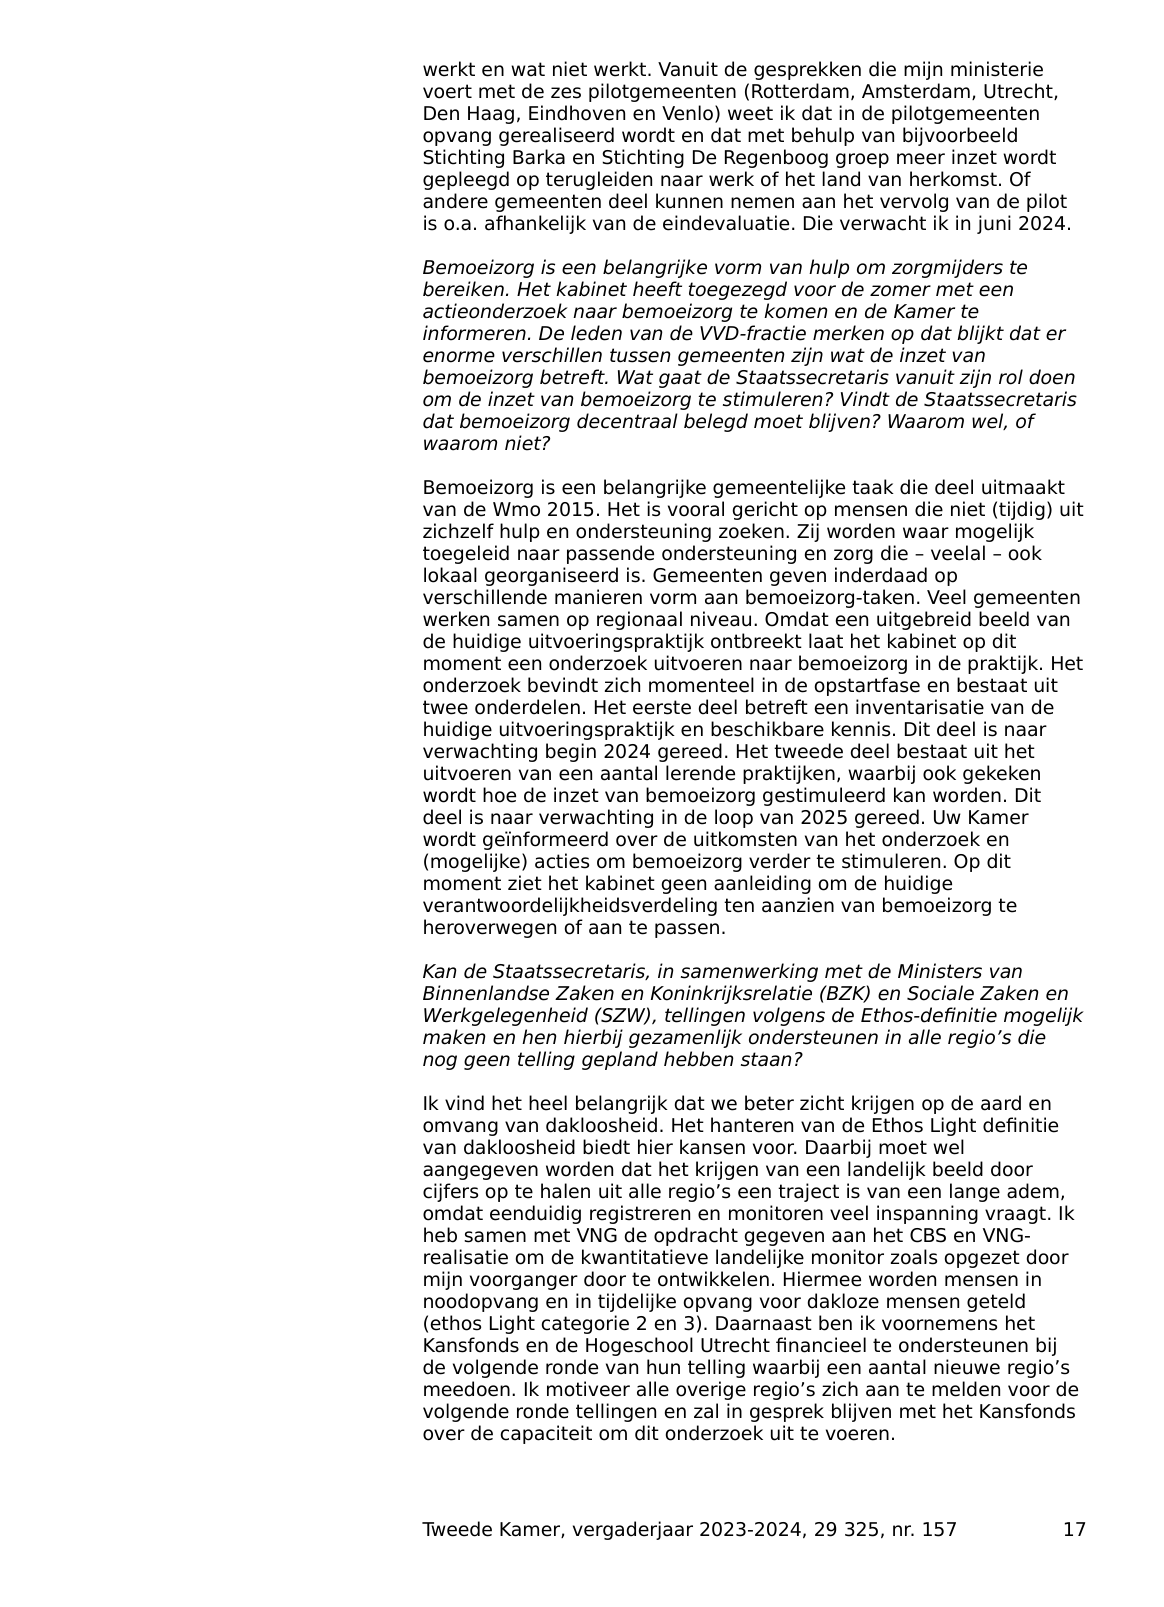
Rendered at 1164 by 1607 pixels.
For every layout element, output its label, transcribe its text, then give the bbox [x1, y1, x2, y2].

text Kan de Staatssecretaris, in samenwerking met de Ministers van Binnenlandse Zaken en Koninkrijksrelatie (BZK) en Sociale Zaken en Werkgelegenheid (SZW), tellingen volgens de Ethos-definitie mogelijk maken en hen hierbij gezamenlijk ondersteunen in alle regio’s die nog geen telling gepland hebben staan? [422, 961, 1087, 1071]
text Bemoeizorg is een belangrijke vorm van hulp om zorgmijders te bereiken. Het kabinet heeft toegezegd voor de zomer met een actieonderzoek naar bemoeizorg te komen en de Kamer te informeren. De leden van de VVD-fractie merken op dat blijkt dat er enorme verschillen tussen gemeenten zijn wat de inzet van bemoeizorg betreft. Wat gaat de Staatssecretaris vanuit zijn rol doen om de inzet van bemoeizorg te stimuleren? Vindt de Staatssecretaris dat bemoeizorg decentraal belegd moet blijven? Waarom wel, of waarom niet? [422, 257, 1087, 455]
text Bemoeizorg is een belangrijke gemeentelijke taak die deel uitmaakt van de Wmo 2015. Het is vooral gericht op mensen die niet (tijdig) uit zichzelf hulp en ondersteuning zoeken. Zij worden waar mogelijk toegeleid naar passende ondersteuning en zorg die – veelal – ook lokaal georganiseerd is. Gemeenten geven inderdaad op verschillende manieren vorm aan bemoeizorg-taken. Veel gemeenten werken samen op regionaal niveau. Omdat een uitgebreid beeld van de huidige uitvoeringspraktijk ontbreekt laat het kabinet op dit moment een onderzoek uitvoeren naar bemoeizorg in de praktijk. Het onderzoek bevindt zich momenteel in de opstartfase en bestaat uit twee onderdelen. Het eerste deel betreft een inventarisatie van de huidige uitvoeringspraktijk en beschikbare kennis. Dit deel is naar verwachting begin 2024 gereed. Het tweede deel bestaat uit het uitvoeren van een aantal lerende praktijken, waarbij ook gekeken wordt hoe de inzet van bemoeizorg gestimuleerd kan worden. Dit deel is naar verwachting in de loop van 2025 gereed. Uw Kamer wordt geïnformeerd over de uitkomsten van het onderzoek en (mogelijke) acties om bemoeizorg verder te stimuleren. Op dit moment ziet het kabinet geen aanleiding om de huidige verantwoordelijkheidsverdeling ten aanzien van bemoeizorg te heroverwegen of aan te passen. [422, 477, 1087, 939]
text werkt en wat niet werkt. Vanuit de gesprekken die mijn ministerie voert met de zes pilotgemeenten (Rotterdam, Amsterdam, Utrecht, Den Haag, Eindhoven en Venlo) weet ik dat in de pilotgemeenten opvang gerealiseerd wordt en dat met behulp van bijvoorbeeld Stichting Barka en Stichting De Regenboog groep meer inzet wordt gepleegd op terugleiden naar werk of het land van herkomst. Of andere gemeenten deel kunnen nemen aan het vervolg van de pilot is o.a. afhankelijk van de eindevaluatie. Die verwacht ik in juni 2024. [422, 59, 1087, 235]
text Ik vind het heel belangrijk dat we beter zicht krijgen op de aard en omvang van dakloosheid. Het hanteren van de Ethos Light definitie van dakloosheid biedt hier kansen voor. Daarbij moet wel aangegeven worden dat het krijgen van een landelijk beeld door cijfers op te halen uit alle regio’s een traject is van een lange adem, omdat eenduidig registreren en monitoren veel inspanning vraagt. Ik heb samen met VNG de opdracht gegeven aan het CBS en VNG-realisatie om de kwantitatieve landelijke monitor zoals opgezet door mijn voorganger door te ontwikkelen. Hiermee worden mensen in noodopvang en in tijdelijke opvang voor dakloze mensen geteld (ethos Light categorie 2 en 3). Daarnaast ben ik voornemens het Kansfonds en de Hogeschool Utrecht financieel te ondersteunen bij de volgende ronde van hun telling waarbij een aantal nieuwe regio’s meedoen. Ik motiveer alle overige regio’s zich aan te melden voor de volgende ronde tellingen en zal in gesprek blijven met het Kansfonds over de capaciteit om dit onderzoek uit te voeren. [422, 1093, 1087, 1444]
